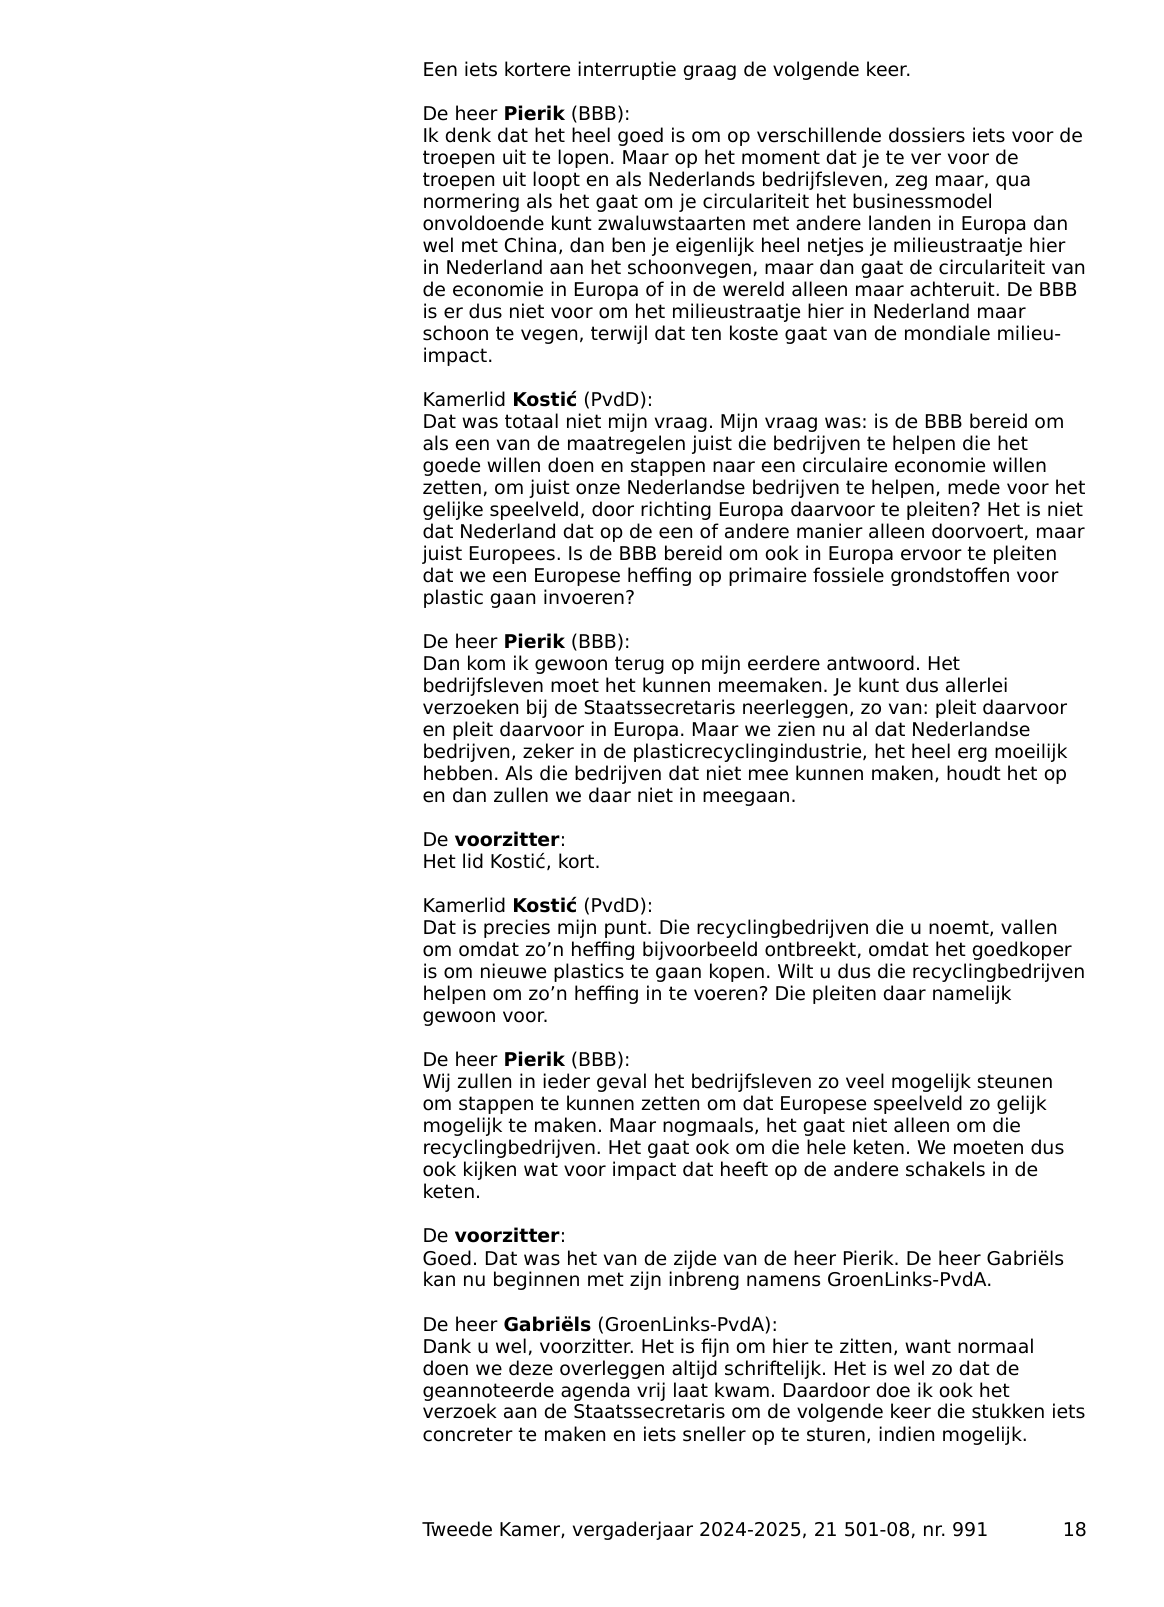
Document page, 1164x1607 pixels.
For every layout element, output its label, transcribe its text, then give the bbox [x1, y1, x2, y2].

text De heer Pierik (BBB): [422, 1049, 1087, 1071]
text Wij zullen in ieder geval het bedrijfsleven zo veel mogelijk steunen om stappen te kunnen zetten om dat Europese speelveld zo gelijk mogelijk te maken. Maar nogmaals, het gaat niet alleen om die recyclingbedrijven. Het gaat ook om die hele keten. We moeten dus ook kijken wat voor impact dat heeft op de andere schakels in de keten. [422, 1071, 1087, 1203]
text Dank u wel, voorzitter. Het is fijn om hier te zitten, want normaal doen we deze overleggen altijd schriftelijk. Het is wel zo dat de geannoteerde agenda vrij laat kwam. Daardoor doe ik ook het verzoek aan de Staatssecretaris om de volgende keer die stukken iets concreter te maken en iets sneller op te sturen, indien mogelijk. [422, 1336, 1087, 1445]
text Kamerlid Kostić (PvdD): [422, 389, 1087, 411]
text De voorzitter: [422, 829, 1087, 851]
text De heer Pierik (BBB): [422, 103, 1087, 125]
text De heer Gabriëls (GroenLinks-PvdA): [422, 1313, 1087, 1336]
text Dat is precies mijn punt. Die recyclingbedrijven die u noemt, vallen om omdat zo’n heffing bijvoorbeeld ontbreekt, omdat het goedkoper is om nieuwe plastics te gaan kopen. Wilt u dus die recyclingbedrijven helpen om zo’n heffing in te voeren? Die pleiten daar namelijk gewoon voor. [422, 917, 1087, 1027]
text Een iets kortere interruptie graag de volgende keer. [422, 59, 1087, 81]
text Ik denk dat het heel goed is om op verschillende dossiers iets voor de troepen uit te lopen. Maar op het moment dat je te ver voor de troepen uit loopt en als Nederlands bedrijfsleven, zeg maar, qua normering als het gaat om je circulariteit het businessmodel onvoldoende kunt zwaluwstaarten met andere landen in Europa dan wel met China, dan ben je eigenlijk heel netjes je milieustraatje hier in Nederland aan het schoonvegen, maar dan gaat de circulariteit van de economie in Europa of in de wereld alleen maar achteruit. De BBB is er dus niet voor om het milieustraatje hier in Nederland maar schoon te vegen, terwijl dat ten koste gaat van de mondiale milieu-impact. [422, 125, 1087, 367]
text Het lid Kostić, kort. [422, 851, 1087, 873]
text De voorzitter: [422, 1225, 1087, 1247]
text Goed. Dat was het van de zijde van de heer Pierik. De heer Gabriëls kan nu beginnen met zijn inbreng namens GroenLinks-PvdA. [422, 1247, 1087, 1291]
text Dat was totaal niet mijn vraag. Mijn vraag was: is de BBB bereid om als een van de maatregelen juist die bedrijven te helpen die het goede willen doen en stappen naar een circulaire economie willen zetten, om juist onze Nederlandse bedrijven te helpen, mede voor het gelijke speelveld, door richting Europa daarvoor te pleiten? Het is niet dat Nederland dat op de een of andere manier alleen doorvoert, maar juist Europees. Is de BBB bereid om ook in Europa ervoor te pleiten dat we een Europese heffing op primaire fossiele grondstoffen voor plastic gaan invoeren? [422, 411, 1087, 609]
text Kamerlid Kostić (PvdD): [422, 895, 1087, 917]
text De heer Pierik (BBB): [422, 631, 1087, 653]
text Dan kom ik gewoon terug op mijn eerdere antwoord. Het bedrijfsleven moet het kunnen meemaken. Je kunt dus allerlei verzoeken bij de Staatssecretaris neerleggen, zo van: pleit daarvoor en pleit daarvoor in Europa. Maar we zien nu al dat Nederlandse bedrijven, zeker in de plasticrecyclingindustrie, het heel erg moeilijk hebben. Als die bedrijven dat niet mee kunnen maken, houdt het op en dan zullen we daar niet in meegaan. [422, 653, 1087, 807]
